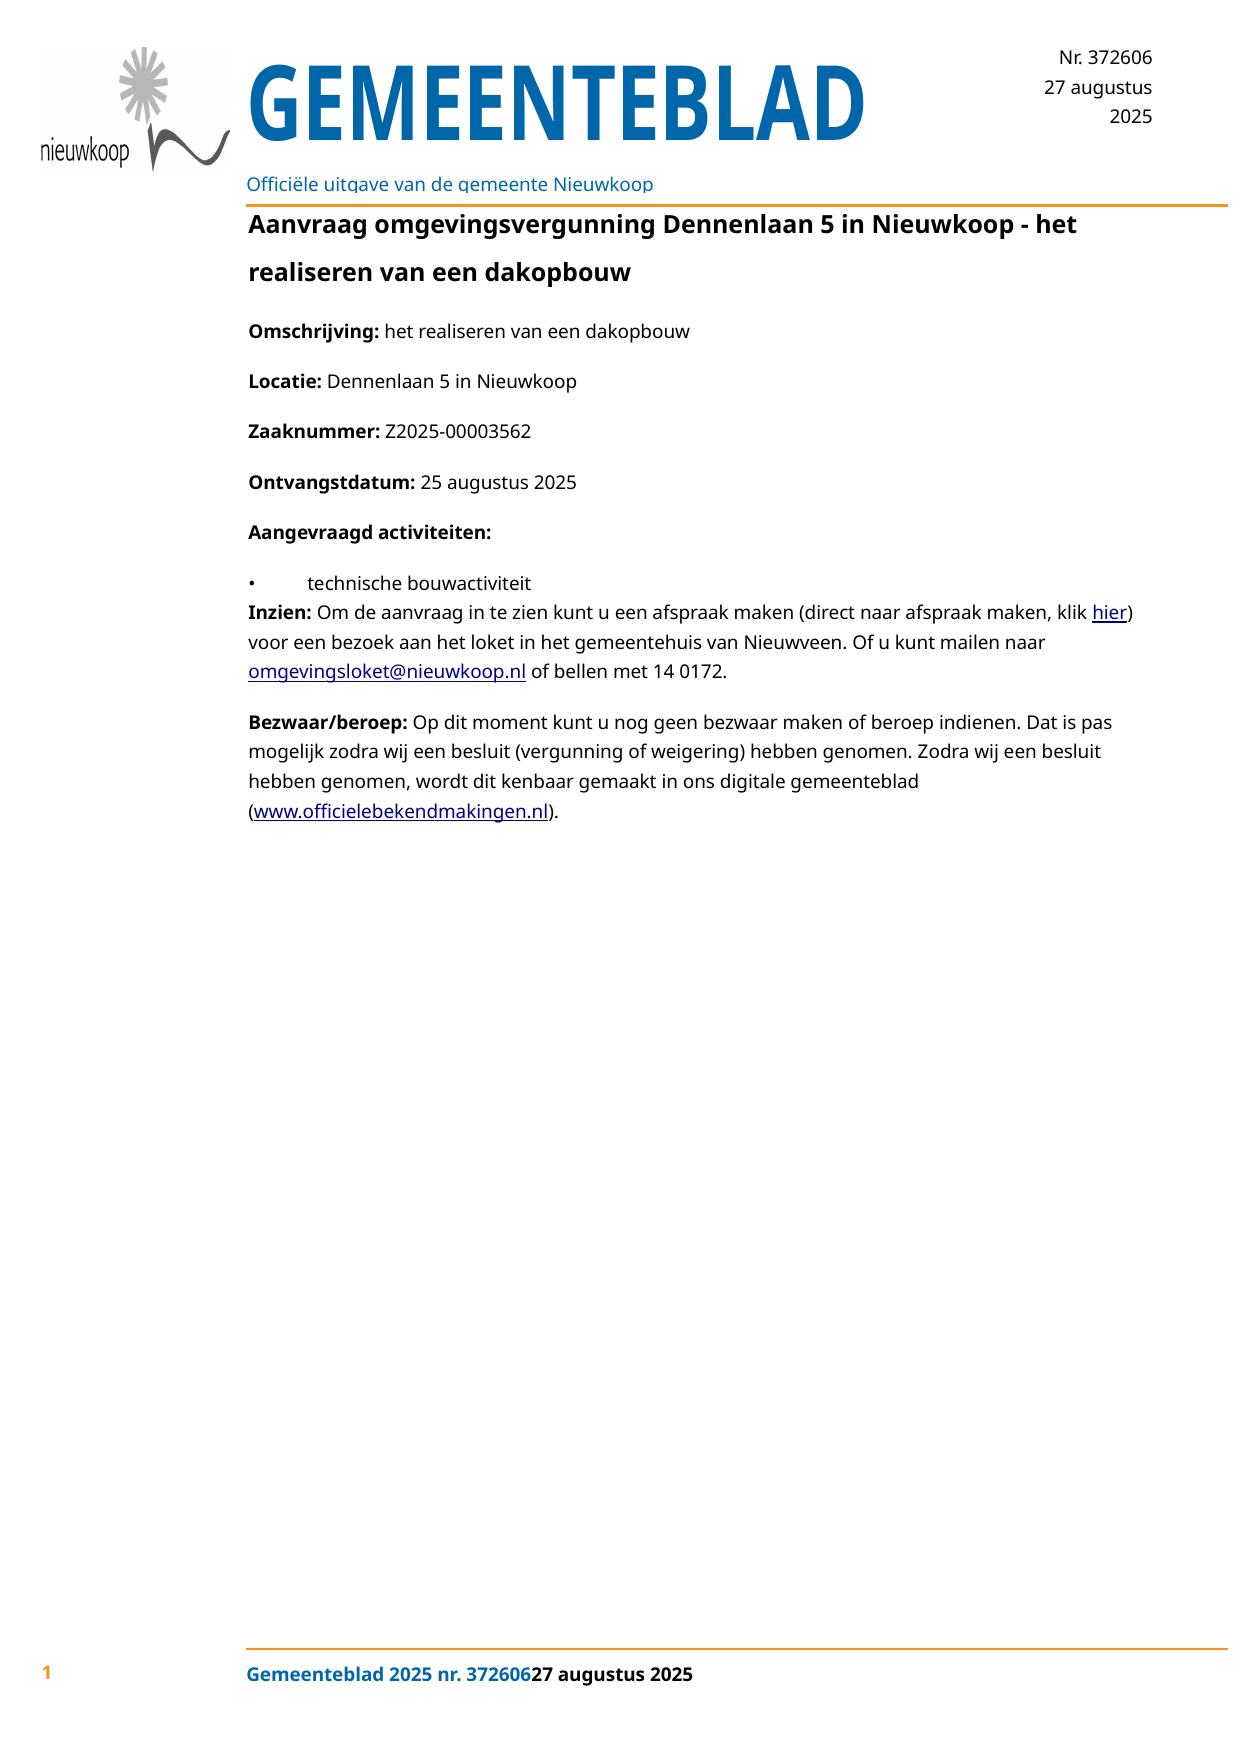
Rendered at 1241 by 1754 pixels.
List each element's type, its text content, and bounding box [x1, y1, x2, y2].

text Locatie: Dennenlaan 5 in Nieuwkoop [248, 368, 1152, 394]
text Ontvangstdatum: 25 augustus 2025 [248, 469, 1152, 495]
list technische bouwactiviteit [248, 570, 1152, 596]
text Inzien: Om de aanvraag in te zien kunt u een afspraak maken (direct naar afspraak maken, klik hier) voor een bezoek aan het loket in het gemeentehuis van Nieuwveen. Of u kunt mailen naar omgevingsloket@nieuwkoop.nl of bellen met 14 0172. [248, 599, 1152, 684]
text Aangevraagd activiteiten: [248, 519, 1152, 545]
text Zaaknummer: Z2025-00003562 [248, 419, 1152, 444]
text Omschrijving: het realiseren van een dakopbouw [248, 318, 1152, 344]
picture [41, 47, 231, 172]
text Aanvraag omgevingsvergunning Dennenlaan 5 in Nieuwkoop - het realiseren van een dakopbouw [248, 207, 1152, 288]
text Bezwaar/beroep: Op dit moment kunt u nog geen bezwaar maken of beroep indienen. Dat is pas mogelijk zodra wij een besluit (vergunning of weigering) hebben genomen. Zodra wij een besluit hebben genomen, wordt dit kenbaar gemaakt in ons digitale gemeenteblad (www.officielebekendmakingen.nl). [248, 709, 1152, 824]
